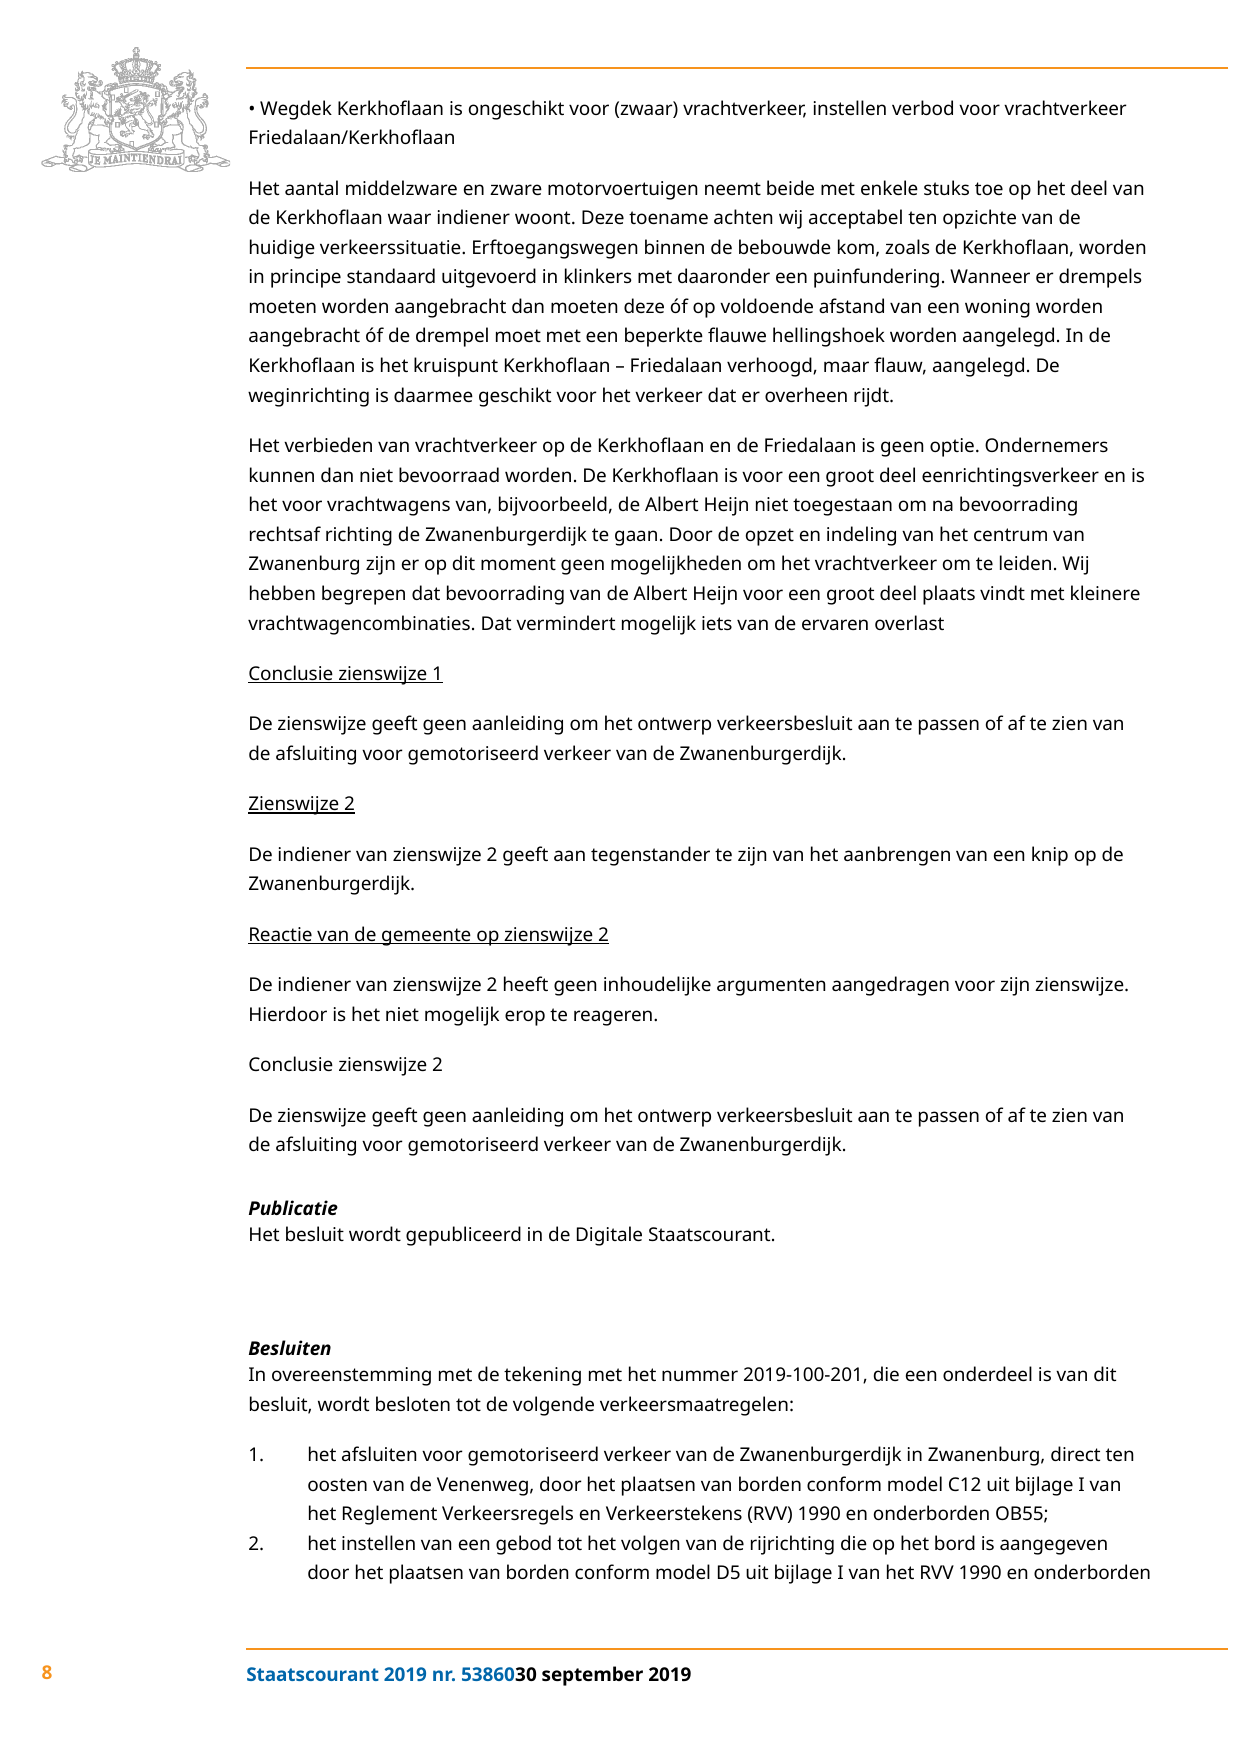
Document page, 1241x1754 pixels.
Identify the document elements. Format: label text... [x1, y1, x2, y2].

text • Wegdek Kerkhoflaan is ongeschikt voor (zwaar) vrachtverkeer, instellen verbod voor vrachtverkeer Friedalaan/Kerkhoflaan [248, 95, 1152, 150]
text Reactie van de gemeente op zienswijze 2 [248, 921, 1152, 947]
text De indiener van zienswijze 2 heeft geen inhoudelijke argumenten aangedragen voor zijn zienswijze. Hierdoor is het niet mogelijk erop te reageren. [248, 971, 1152, 1027]
text Publicatie [248, 1195, 1152, 1221]
text De zienswijze geeft geen aanleiding om het ontwerp verkeersbesluit aan te passen of af te zien van de afsluiting voor gemotoriseerd verkeer van de Zwanenburgerdijk. [248, 1102, 1152, 1157]
list het instellen van een gebod tot het volgen van de rijrichting die op het bord is aangegeven door het plaatsen van borden conform model D5 uit bijlage I van het RVV 1990 en onderborden [248, 1530, 1152, 1585]
text De zienswijze geeft geen aanleiding om het ontwerp verkeersbesluit aan te passen of af te zien van de afsluiting voor gemotoriseerd verkeer van de Zwanenburgerdijk. [248, 711, 1152, 766]
text Zienswijze 2 [248, 791, 1152, 816]
list het afsluiten voor gemotoriseerd verkeer van de Zwanenburgerdijk in Zwanenburg, direct ten oosten van de Venenweg, door het plaatsen van borden conform model C12 uit bijlage I van het Reglement Verkeersregels en Verkeerstekens (RVV) 1990 en onderborden OB55; [248, 1441, 1152, 1526]
text Het besluit wordt gepubliceerd in de Digitale Staatscourant. [248, 1221, 1152, 1247]
text Het verbieden van vrachtverkeer op de Kerkhoflaan en de Friedalaan is geen optie. Ondernemers kunnen dan niet bevoorraad worden. De Kerkhoflaan is voor een groot deel eenrichtingsverkeer en is het voor vrachtwagens van, bijvoorbeeld, de Albert Heijn niet toegestaan om na bevoorrading rechtsaf richting de Zwanenburgerdijk te gaan. Door de opzet en indeling van het centrum van Zwanenburg zijn er op dit moment geen mogelijkheden om het vrachtverkeer om te leiden. Wij hebben begrepen dat bevoorrading van de Albert Heijn voor een groot deel plaats vindt met kleinere vrachtwagencombinaties. Dat vermindert mogelijk iets van de ervaren overlast [248, 432, 1152, 636]
picture [41, 47, 231, 172]
text De indiener van zienswijze 2 geeft aan tegenstander te zijn van het aanbrengen van een knip op de Zwanenburgerdijk. [248, 841, 1152, 896]
text Conclusie zienswijze 1 [248, 660, 1152, 686]
text In overeenstemming met de tekening met het nummer 2019-100-201, die een onderdeel is van dit besluit, wordt besloten tot de volgende verkeersmaatregelen: [248, 1361, 1152, 1417]
text Besluiten [248, 1336, 1152, 1361]
text Conclusie zienswijze 2 [248, 1051, 1152, 1077]
text Het aantal middelzware en zware motorvoertuigen neemt beide met enkele stuks toe op het deel van de Kerkhoflaan waar indiener woont. Deze toename achten wij acceptabel ten opzichte van de huidige verkeerssituatie. Erftoegangswegen binnen de bebouwde kom, zoals de Kerkhoflaan, worden in principe standaard uitgevoerd in klinkers met daaronder een puinfundering. Wanneer er drempels moeten worden aangebracht dan moeten deze óf op voldoende afstand van een woning worden aangebracht óf de drempel moet met een beperkte flauwe hellingshoek worden aangelegd. In de Kerkhoflaan is het kruispunt Kerkhoflaan – Friedalaan verhoogd, maar flauw, aangelegd. De weginrichting is daarmee geschikt voor het verkeer dat er overheen rijdt. [248, 175, 1152, 408]
